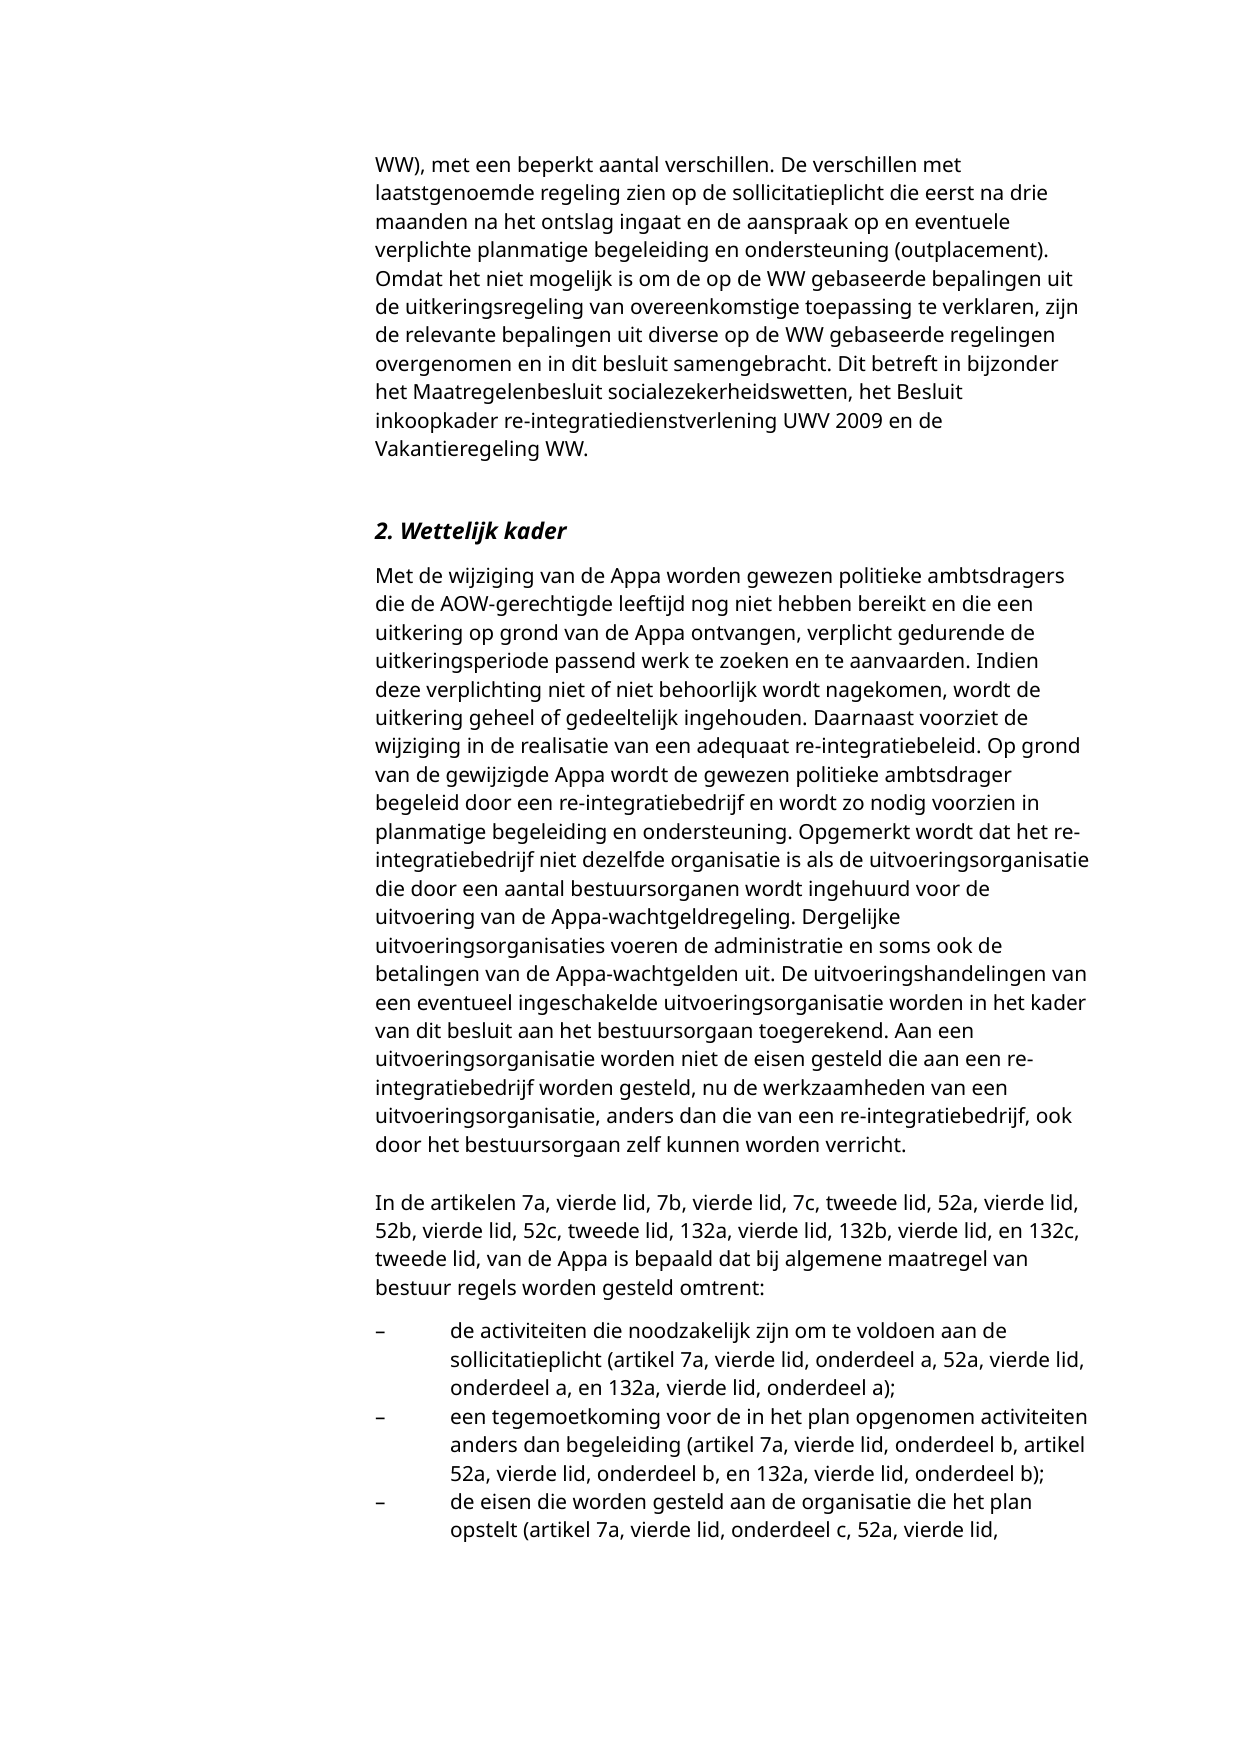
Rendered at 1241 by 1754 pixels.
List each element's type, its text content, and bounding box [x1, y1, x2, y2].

subtitle 2. Wettelijk kader [375, 515, 1090, 546]
list een tegemoetkoming voor de in het plan opgenomen activiteiten anders dan begeleiding (artikel 7a, vierde lid, onderdeel b, artikel 52a, vierde lid, onderdeel b, en 132a, vierde lid, onderdeel b); [375, 1402, 1090, 1487]
text Met de wijziging van de Appa worden gewezen politieke ambtsdragers die de AOW-gerechtigde leeftijd nog niet hebben bereikt en die een uitkering op grond van de Appa ontvangen, verplicht gedurende de uitkeringsperiode passend werk te zoeken en te aanvaarden. Indien deze verplichting niet of niet behoorlijk wordt nagekomen, wordt de uitkering geheel of gedeeltelijk ingehouden. Daarnaast voorziet de wijziging in de realisatie van een adequaat re-integratiebeleid. Op grond van de gewijzigde Appa wordt de gewezen politieke ambtsdrager begeleid door een re-integratiebedrijf en wordt zo nodig voorzien in planmatige begeleiding en ondersteuning. Opgemerkt wordt dat het re-integratiebedrijf niet dezelfde organisatie is als de uitvoeringsorganisatie die door een aantal bestuursorganen wordt ingehuurd voor de uitvoering van de Appa-wachtgeldregeling. Dergelijke uitvoeringsorganisaties voeren de administratie en soms ook de betalingen van de Appa-wachtgelden uit. De uitvoeringshandelingen van een eventueel ingeschakelde uitvoeringsorganisatie worden in het kader van dit besluit aan het bestuursorgaan toegerekend. Aan een uitvoeringsorganisatie worden niet de eisen gesteld die aan een re-integratiebedrijf worden gesteld, nu de werkzaamheden van een uitvoeringsorganisatie, anders dan die van een re-integratiebedrijf, ook door het bestuursorgaan zelf kunnen worden verricht. [375, 561, 1090, 1158]
text In de artikelen 7a, vierde lid, 7b, vierde lid, 7c, tweede lid, 52a, vierde lid, 52b, vierde lid, 52c, tweede lid, 132a, vierde lid, 132b, vierde lid, en 132c, tweede lid, van de Appa is bepaald dat bij algemene maatregel van bestuur regels worden gesteld omtrent: [375, 1188, 1090, 1301]
text WW), met een beperkt aantal verschillen. De verschillen met laatstgenoemde regeling zien op de sollicitatieplicht die eerst na drie maanden na het ontslag ingaat en de aanspraak op en eventuele verplichte planmatige begeleiding en ondersteuning (outplacement). Omdat het niet mogelijk is om de op de WW gebaseerde bepalingen uit de uitkeringsregeling van overeenkomstige toepassing te verklaren, zijn de relevante bepalingen uit diverse op de WW gebaseerde regelingen overgenomen en in dit besluit samengebracht. Dit betreft in bijzonder het Maatregelenbesluit socialezekerheidswetten, het Besluit inkoopkader re-integratiedienstverlening UWV 2009 en de Vakantieregeling WW. [375, 150, 1090, 463]
list de activiteiten die noodzakelijk zijn om te voldoen aan de sollicitatieplicht (artikel 7a, vierde lid, onderdeel a, 52a, vierde lid, onderdeel a, en 132a, vierde lid, onderdeel a); [375, 1316, 1090, 1402]
list de eisen die worden gesteld aan de organisatie die het plan opstelt (artikel 7a, vierde lid, onderdeel c, 52a, vierde lid, [375, 1487, 1090, 1544]
